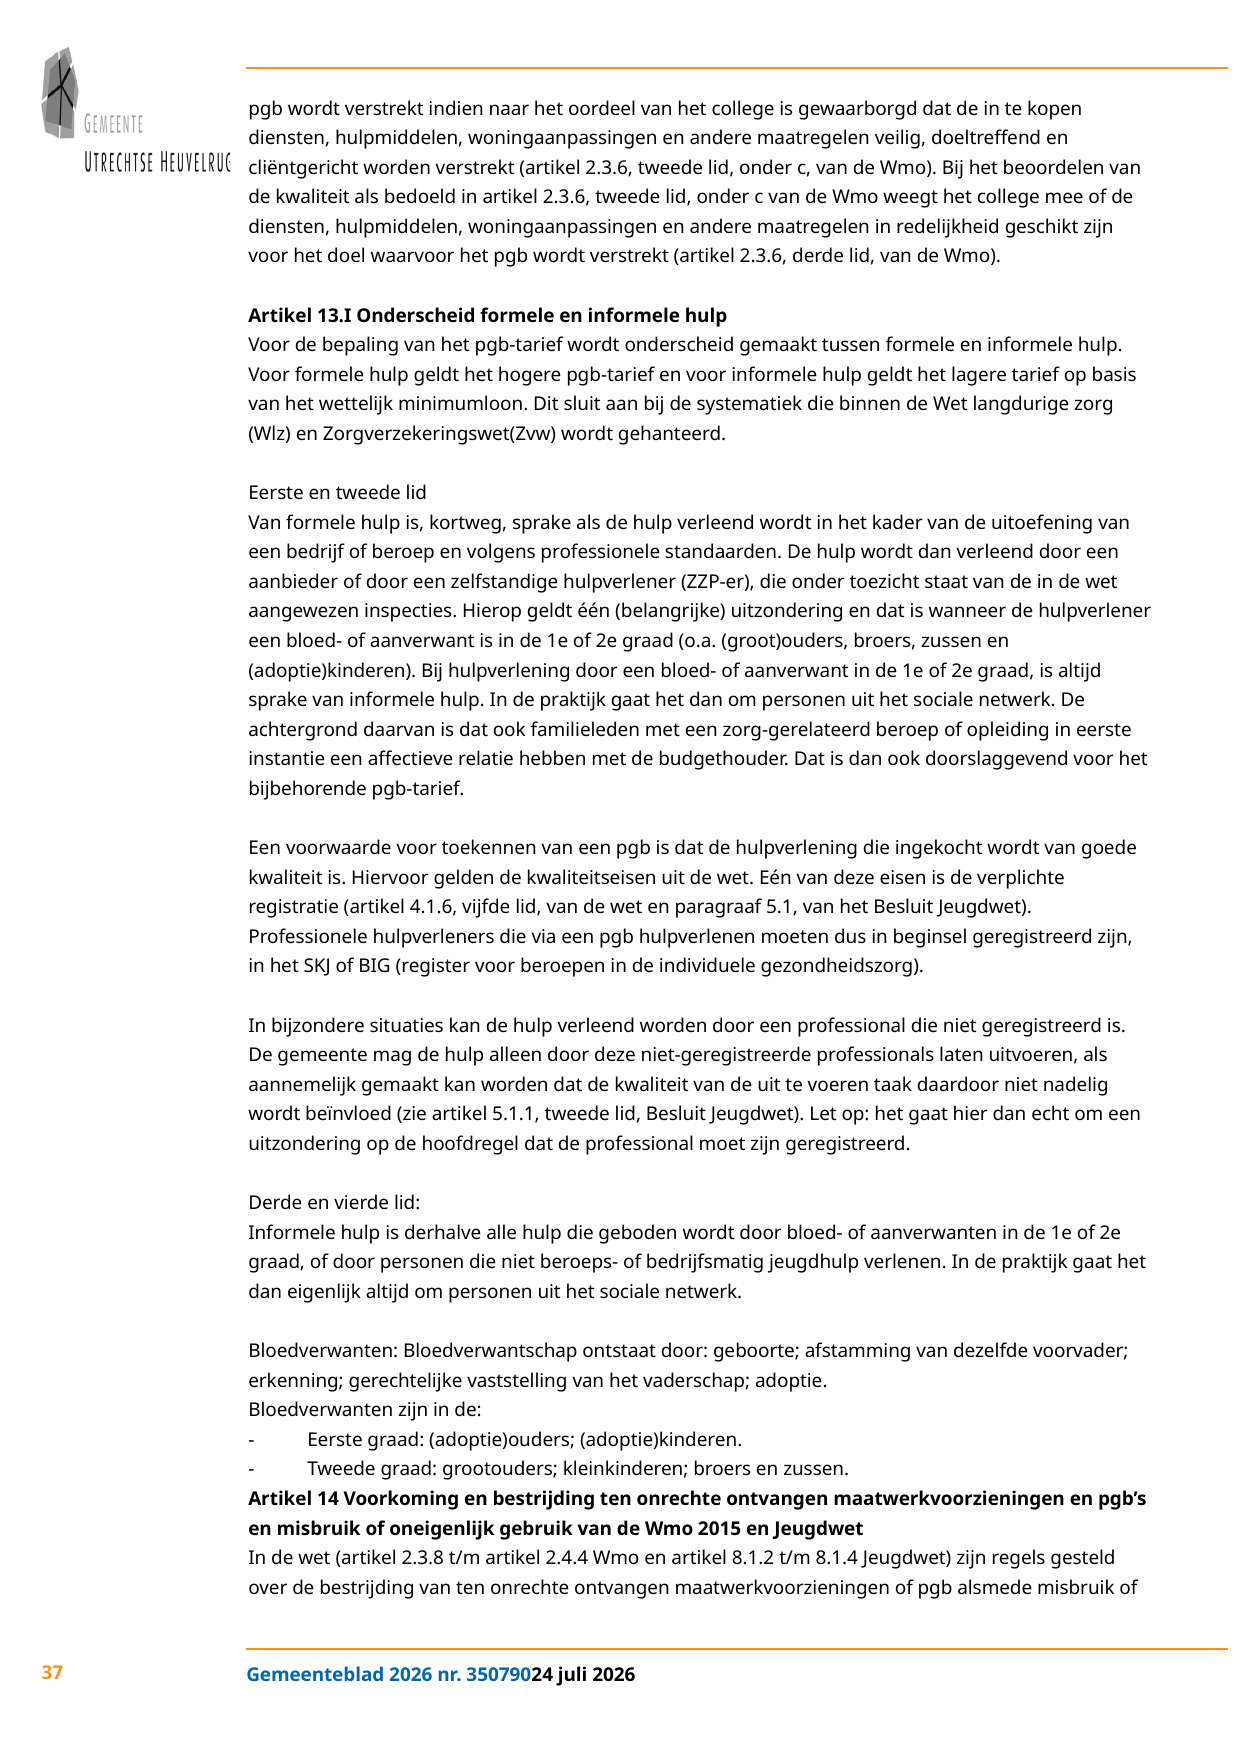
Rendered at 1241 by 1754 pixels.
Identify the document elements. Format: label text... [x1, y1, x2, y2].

text Informele hulp is derhalve alle hulp die geboden wordt door bloed- of aanverwanten in de 1e of 2e graad, of door personen die niet beroeps- of bedrijfsmatig jeugdhulp verlenen. In de praktijk gaat het dan eigenlijk altijd om personen uit het sociale netwerk. [248, 1219, 1152, 1304]
text Een voorwaarde voor toekennen van een pgb is dat de hulpverlening die ingekocht wordt van goede kwaliteit is. Hiervoor gelden de kwaliteitseisen uit de wet. Eén van deze eisen is de verplichte registratie (artikel 4.1.6, vijfde lid, van de wet en paragraaf 5.1, van het Besluit Jeugdwet). Professionele hulpverleners die via een pgb hulpverlenen moeten dus in beginsel geregistreerd zijn, in het SKJ of BIG (register voor beroepen in de individuele gezondheidszorg). [248, 834, 1152, 978]
text In de wet (artikel 2.3.8 t/m artikel 2.4.4 Wmo en artikel 8.1.2 t/m 8.1.4 Jeugdwet) zijn regels gesteld over de bestrijding van ten onrechte ontvangen maatwerkvoorzieningen of pgb alsmede misbruik of [248, 1544, 1152, 1600]
text Voor de bepaling van het pgb-tarief wordt onderscheid gemaakt tussen formele en informele hulp. Voor formele hulp geldt het hogere pgb-tarief en voor informele hulp geldt het lagere tarief op basis van het wettelijk minimumloon. Dit sluit aan bij de systematiek die binnen de Wet langdurige zorg (Wlz) en Zorgverzekeringswet(Zvw) wordt gehanteerd. [248, 331, 1152, 446]
picture [41, 47, 231, 172]
text In bijzondere situaties kan de hulp verleend worden door een professional die niet geregistreerd is. De gemeente mag de hulp alleen door deze niet-geregistreerde professionals laten uitvoeren, als aannemelijk gemaakt kan worden dat de kwaliteit van de uit te voeren taak daardoor niet nadelig wordt beïnvloed (zie artikel 5.1.1, tweede lid, Besluit Jeugdwet). Let op: het gaat hier dan echt om een uitzondering op de hoofdregel dat de professional moet zijn geregistreerd. [248, 1012, 1152, 1156]
list Tweede graad: grootouders; kleinkinderen; broers en zussen. [248, 1456, 1152, 1481]
text Bloedverwanten: Bloedverwantschap ontstaat door: geboorte; afstamming van dezelfde voorvader; erkenning; gerechtelijke vaststelling van het vaderschap; adoptie. [248, 1337, 1152, 1393]
text Bloedverwanten zijn in de: [248, 1396, 1152, 1422]
text Artikel 13.I Onderscheid formele en informele hulp [248, 302, 1152, 328]
text Eerste en tweede lid [248, 479, 1152, 505]
list Eerste graad: (adoptie)ouders; (adoptie)kinderen. [248, 1426, 1152, 1452]
text Van formele hulp is, kortweg, sprake als de hulp verleend wordt in het kader van de uitoefening van een bedrijf of beroep en volgens professionele standaarden. De hulp wordt dan verleend door een aanbieder of door een zelfstandige hulpverlener (ZZP-er), die onder toezicht staat van de in de wet aangewezen inspecties. Hierop geldt één (belangrijke) uitzondering en dat is wanneer de hulpverlener een bloed- of aanverwant is in de 1e of 2e graad (o.a. (groot)ouders, broers, zussen en (adoptie)kinderen). Bij hulpverlening door een bloed- of aanverwant in de 1e of 2e graad, is altijd sprake van informele hulp. In de praktijk gaat het dan om personen uit het sociale netwerk. De achtergrond daarvan is dat ook familieleden met een zorg-gerelateerd beroep of opleiding in eerste instantie een affectieve relatie hebben met de budgethouder. Dat is dan ook doorslaggevend voor het bijbehorende pgb-tarief. [248, 509, 1152, 801]
text Artikel 14 Voorkoming en bestrijding ten onrechte ontvangen maatwerkvoorzieningen en pgb’s en misbruik of oneigenlijk gebruik van de Wmo 2015 en Jeugdwet [248, 1485, 1152, 1541]
text pgb wordt verstrekt indien naar het oordeel van het college is gewaarborgd dat de in te kopen diensten, hulpmiddelen, woningaanpassingen en andere maatregelen veilig, doeltreffend en cliëntgericht worden verstrekt (artikel 2.3.6, tweede lid, onder c, van de Wmo). Bij het beoordelen van de kwaliteit als bedoeld in artikel 2.3.6, tweede lid, onder c van de Wmo weegt het college mee of de diensten, hulpmiddelen, woningaanpassingen en andere maatregelen in redelijkheid geschikt zijn voor het doel waarvoor het pgb wordt verstrekt (artikel 2.3.6, derde lid, van de Wmo). [248, 95, 1152, 268]
text Derde en vierde lid: [248, 1189, 1152, 1215]
